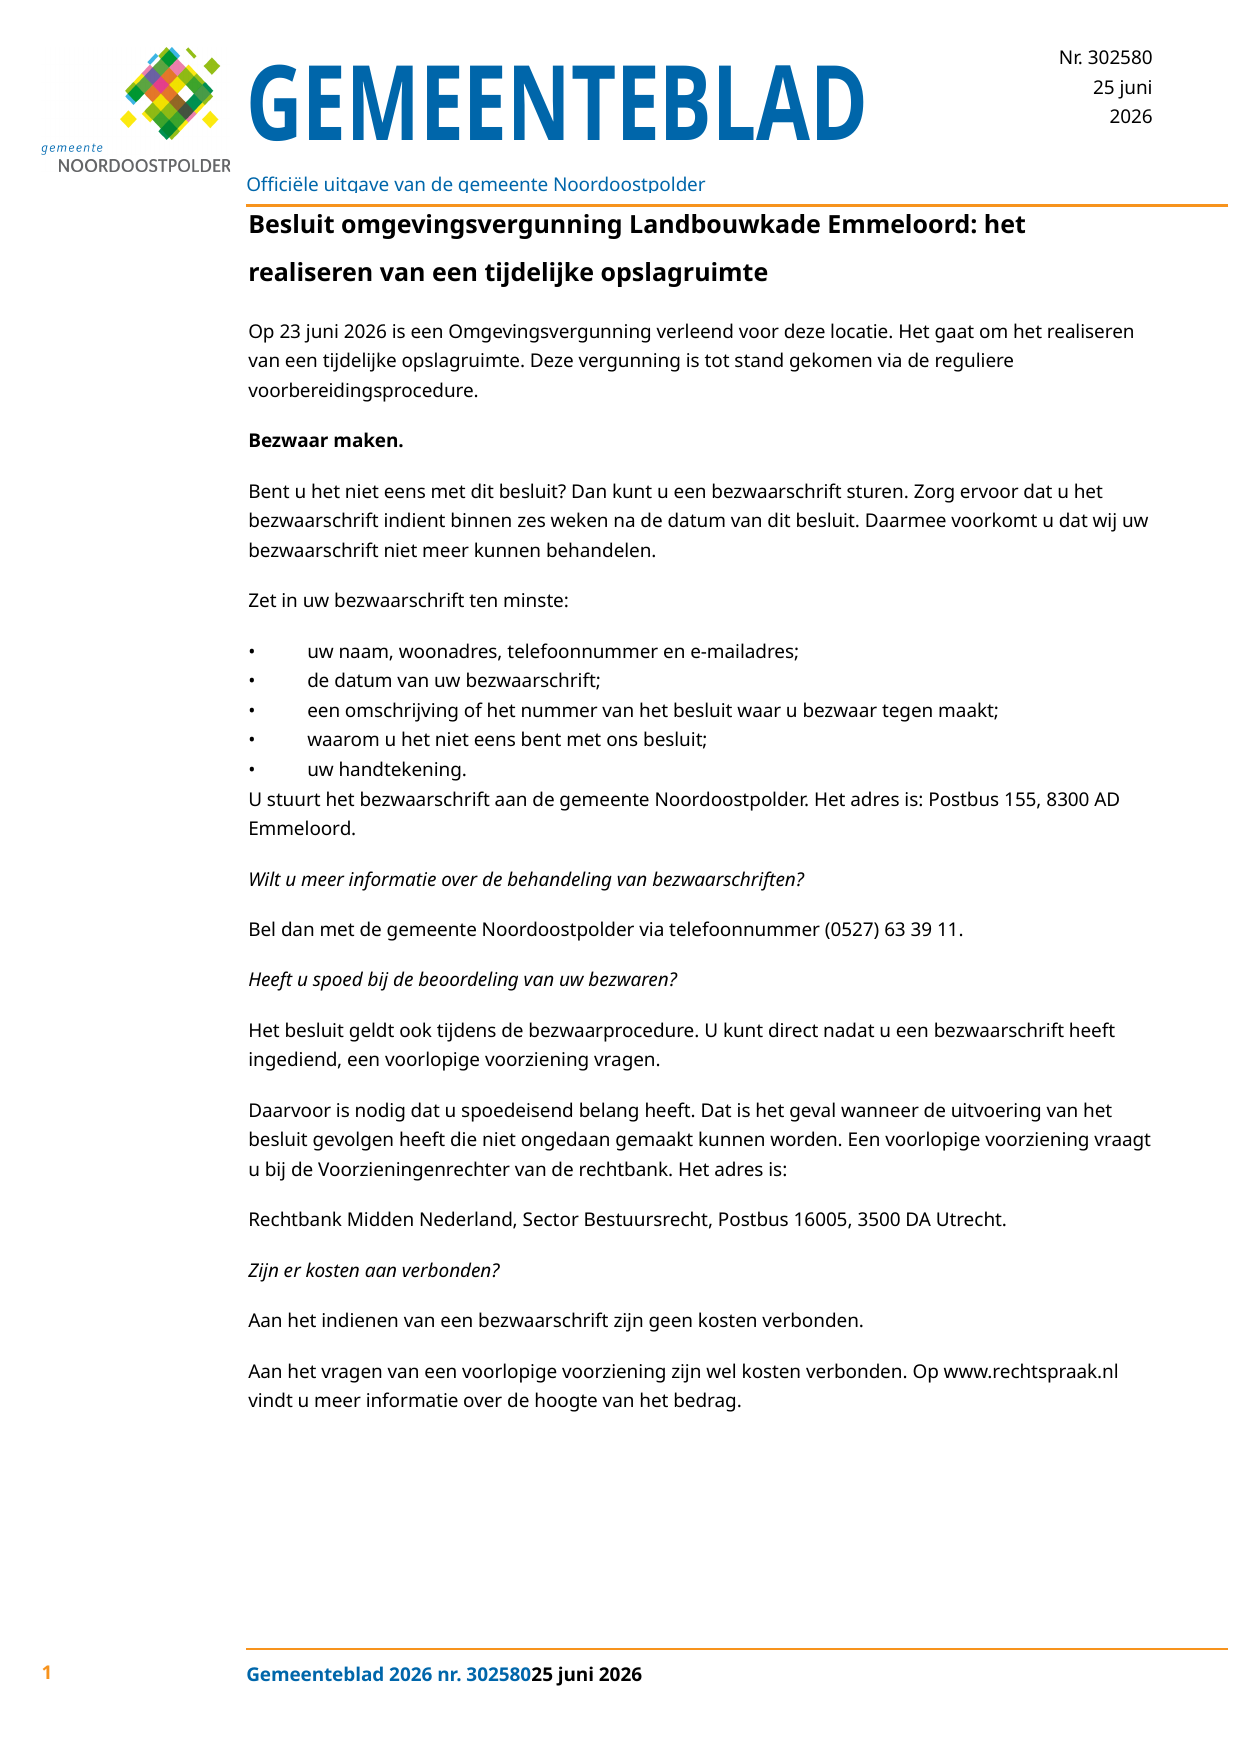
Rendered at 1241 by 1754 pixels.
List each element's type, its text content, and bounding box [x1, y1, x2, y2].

text Bezwaar maken. [248, 427, 1152, 453]
list uw naam, woonadres, telefoonnummer en e-mailadres; [248, 638, 1152, 664]
picture [41, 47, 231, 172]
text Daarvoor is nodig dat u spoedeisend belang heeft. Dat is het geval wanneer de uitvoering van het besluit gevolgen heeft die niet ongedaan gemaakt kunnen worden. Een voorlopige voorziening vraagt u bij de Voorzieningenrechter van de rechtbank. Het adres is: [248, 1097, 1152, 1182]
text Het besluit geldt ook tijdens de bezwaarprocedure. U kunt direct nadat u een bezwaarschrift heeft ingediend, een voorlopige voorziening vragen. [248, 1017, 1152, 1072]
list waarom u het niet eens bent met ons besluit; [248, 727, 1152, 752]
text Bent u het niet eens met dit besluit? Dan kunt u een bezwaarschrift sturen. Zorg ervoor dat u het bezwaarschrift indient binnen zes weken na de datum van dit besluit. Daarmee voorkomt u dat wij uw bezwaarschrift niet meer kunnen behandelen. [248, 478, 1152, 563]
text Wilt u meer informatie over de behandeling van bezwaarschriften? [248, 866, 1152, 892]
text Aan het vragen van een voorlopige voorziening zijn wel kosten verbonden. Op www.rechtspraak.nl vindt u meer informatie over de hoogte van het bedrag. [248, 1358, 1152, 1413]
text Zet in uw bezwaarschrift ten minste: [248, 587, 1152, 613]
text Heeft u spoed bij de beoordeling van uw bezwaren? [248, 967, 1152, 992]
text U stuurt het bezwaarschrift aan de gemeente Noordoostpolder. Het adres is: Postbus 155, 8300 AD Emmeloord. [248, 786, 1152, 841]
text Zijn er kosten aan verbonden? [248, 1257, 1152, 1283]
text Bel dan met de gemeente Noordoostpolder via telefoonnummer (0527) 63 39 11. [248, 916, 1152, 942]
text Besluit omgevingsvergunning Landbouwkade Emmeloord: het realiseren van een tijdelijke opslagruimte [248, 207, 1152, 288]
list een omschrijving of het nummer van het besluit waar u bezwaar tegen maakt; [248, 697, 1152, 723]
text Aan het indienen van een bezwaarschrift zijn geen kosten verbonden. [248, 1307, 1152, 1333]
text Op 23 juni 2026 is een Omgevingsvergunning verleend voor deze locatie. Het gaat om het realiseren van een tijdelijke opslagruimte. Deze vergunning is tot stand gekomen via de reguliere voorbereidingsprocedure. [248, 318, 1152, 403]
list de datum van uw bezwaarschrift; [248, 667, 1152, 693]
text Rechtbank Midden Nederland, Sector Bestuursrecht, Postbus 16005, 3500 DA Utrecht. [248, 1207, 1152, 1232]
list uw handtekening. [248, 756, 1152, 782]
